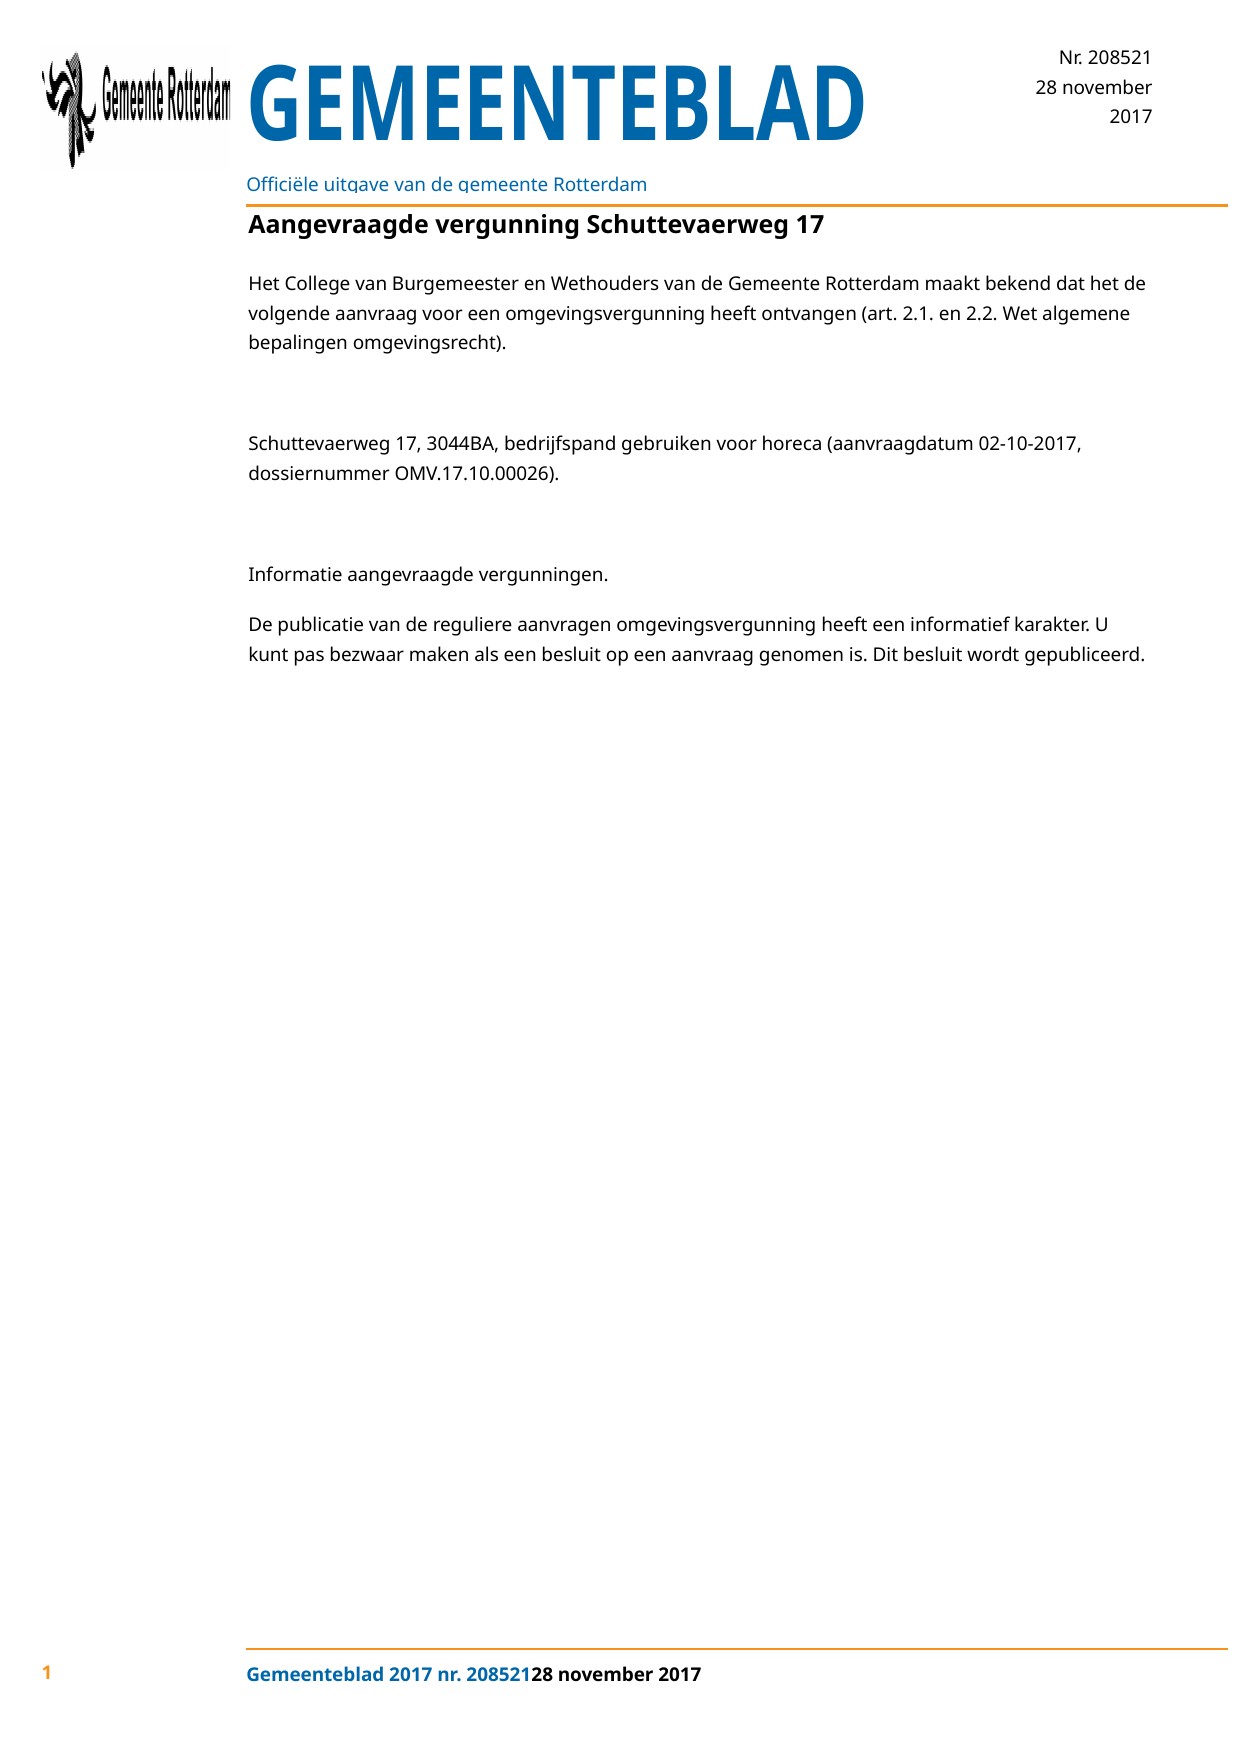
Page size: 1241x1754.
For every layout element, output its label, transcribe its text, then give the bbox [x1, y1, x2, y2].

text De publicatie van de reguliere aanvragen omgevingsvergunning heeft een informatief karakter. U kunt pas bezwaar maken als een besluit op een aanvraag genomen is. Dit besluit wordt gepubliceerd. [248, 611, 1152, 666]
text Informatie aangevraagde vergunningen. [248, 561, 1152, 586]
picture [41, 47, 231, 172]
text Aangevraagde vergunning Schuttevaerweg 17 [248, 207, 1152, 241]
text Schuttevaerweg 17, 3044BA, bedrijfspand gebruiken voor horeca (aanvraagdatum 02-10-2017, dossiernummer OMV.17.10.00026). [248, 430, 1152, 486]
text Het College van Burgemeester en Wethouders van de Gemeente Rotterdam maakt bekend dat het de volgende aanvraag voor een omgevingsvergunning heeft ontvangen (art. 2.1. en 2.2. Wet algemene bepalingen omgevingsrecht). [248, 270, 1152, 355]
